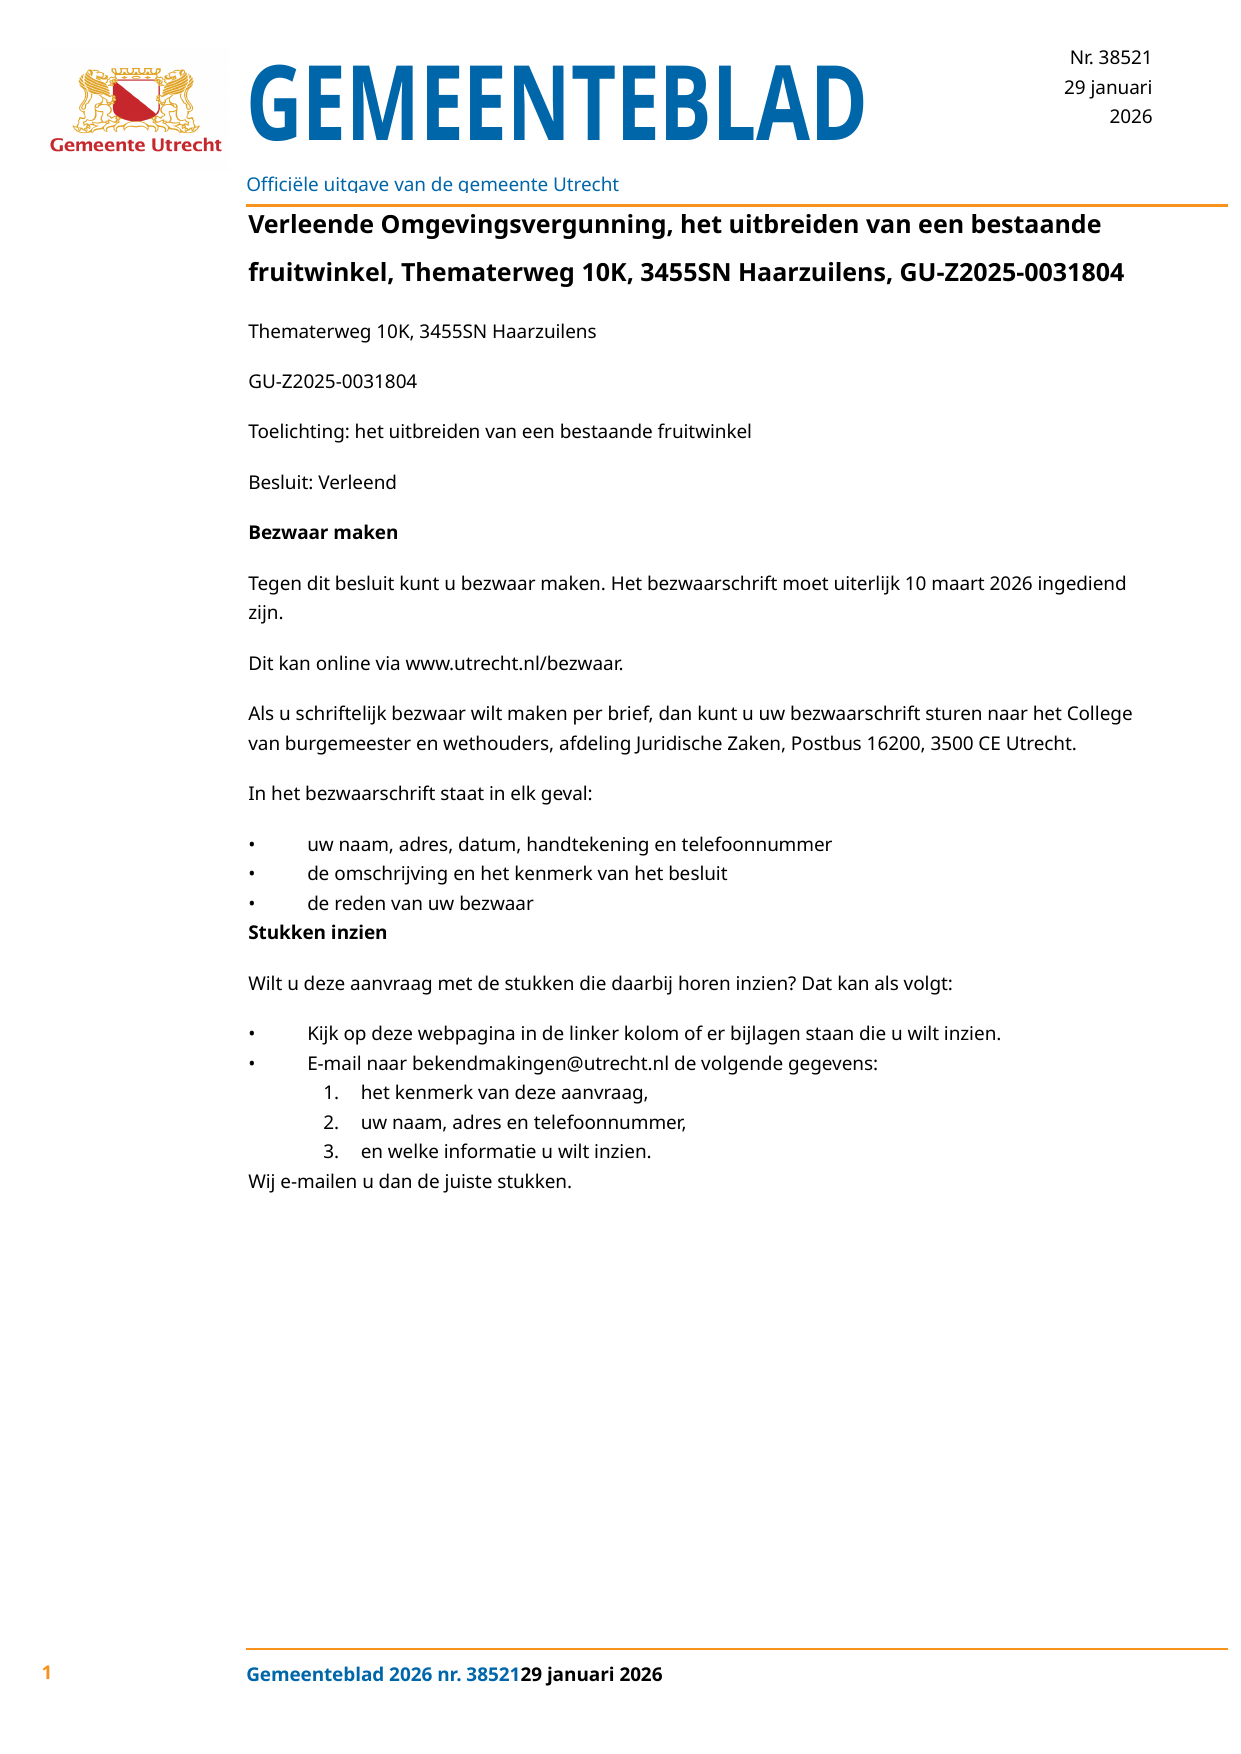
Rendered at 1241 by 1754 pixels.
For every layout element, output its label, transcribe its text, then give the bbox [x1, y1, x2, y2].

list Kijk op deze webpagina in de linker kolom of er bijlagen staan die u wilt inzien. [248, 1020, 1152, 1046]
text GU-Z2025-0031804 [248, 368, 1152, 394]
list het kenmerk van deze aanvraag, [323, 1079, 1152, 1105]
text Wilt u deze aanvraag met de stukken die daarbij horen inzien? Dat kan als volgt: [248, 970, 1152, 996]
text In het bezwaarschrift staat in elk geval: [248, 780, 1152, 806]
text Besluit: Verleend [248, 469, 1152, 495]
text Toelichting: het uitbreiden van een bestaande fruitwinkel [248, 419, 1152, 444]
list uw naam, adres en telefoonnummer, [323, 1109, 1152, 1135]
text Wij e-mailen u dan de juiste stukken. [248, 1168, 1152, 1194]
text Tegen dit besluit kunt u bezwaar maken. Het bezwaarschrift moet uiterlijk 10 maart 2026 ingediend zijn. [248, 570, 1152, 625]
text Thematerweg 10K, 3455SN Haarzuilens [248, 318, 1152, 344]
text Verleende Omgevingsvergunning, het uitbreiden van een bestaande fruitwinkel, Thematerweg 10K, 3455SN Haarzuilens, GU-Z2025-0031804 [248, 207, 1152, 288]
list E-mail naar bekendmakingen@utrecht.nl de volgende gegevens: [248, 1050, 1152, 1076]
text Stukken inzien [248, 919, 1152, 945]
list de omschrijving en het kenmerk van het besluit [248, 860, 1152, 886]
list en welke informatie u wilt inzien. [323, 1139, 1152, 1164]
list de reden van uw bezwaar [248, 890, 1152, 916]
text Dit kan online via www.utrecht.nl/bezwaar. [248, 650, 1152, 676]
text Bezwaar maken [248, 519, 1152, 545]
list uw naam, adres, datum, handtekening en telefoonnummer [248, 831, 1152, 857]
text Als u schriftelijk bezwaar wilt maken per brief, dan kunt u uw bezwaarschrift sturen naar het College van burgemeester en wethouders, afdeling Juridische Zaken, Postbus 16200, 3500 CE Utrecht. [248, 700, 1152, 756]
picture [41, 47, 231, 172]
